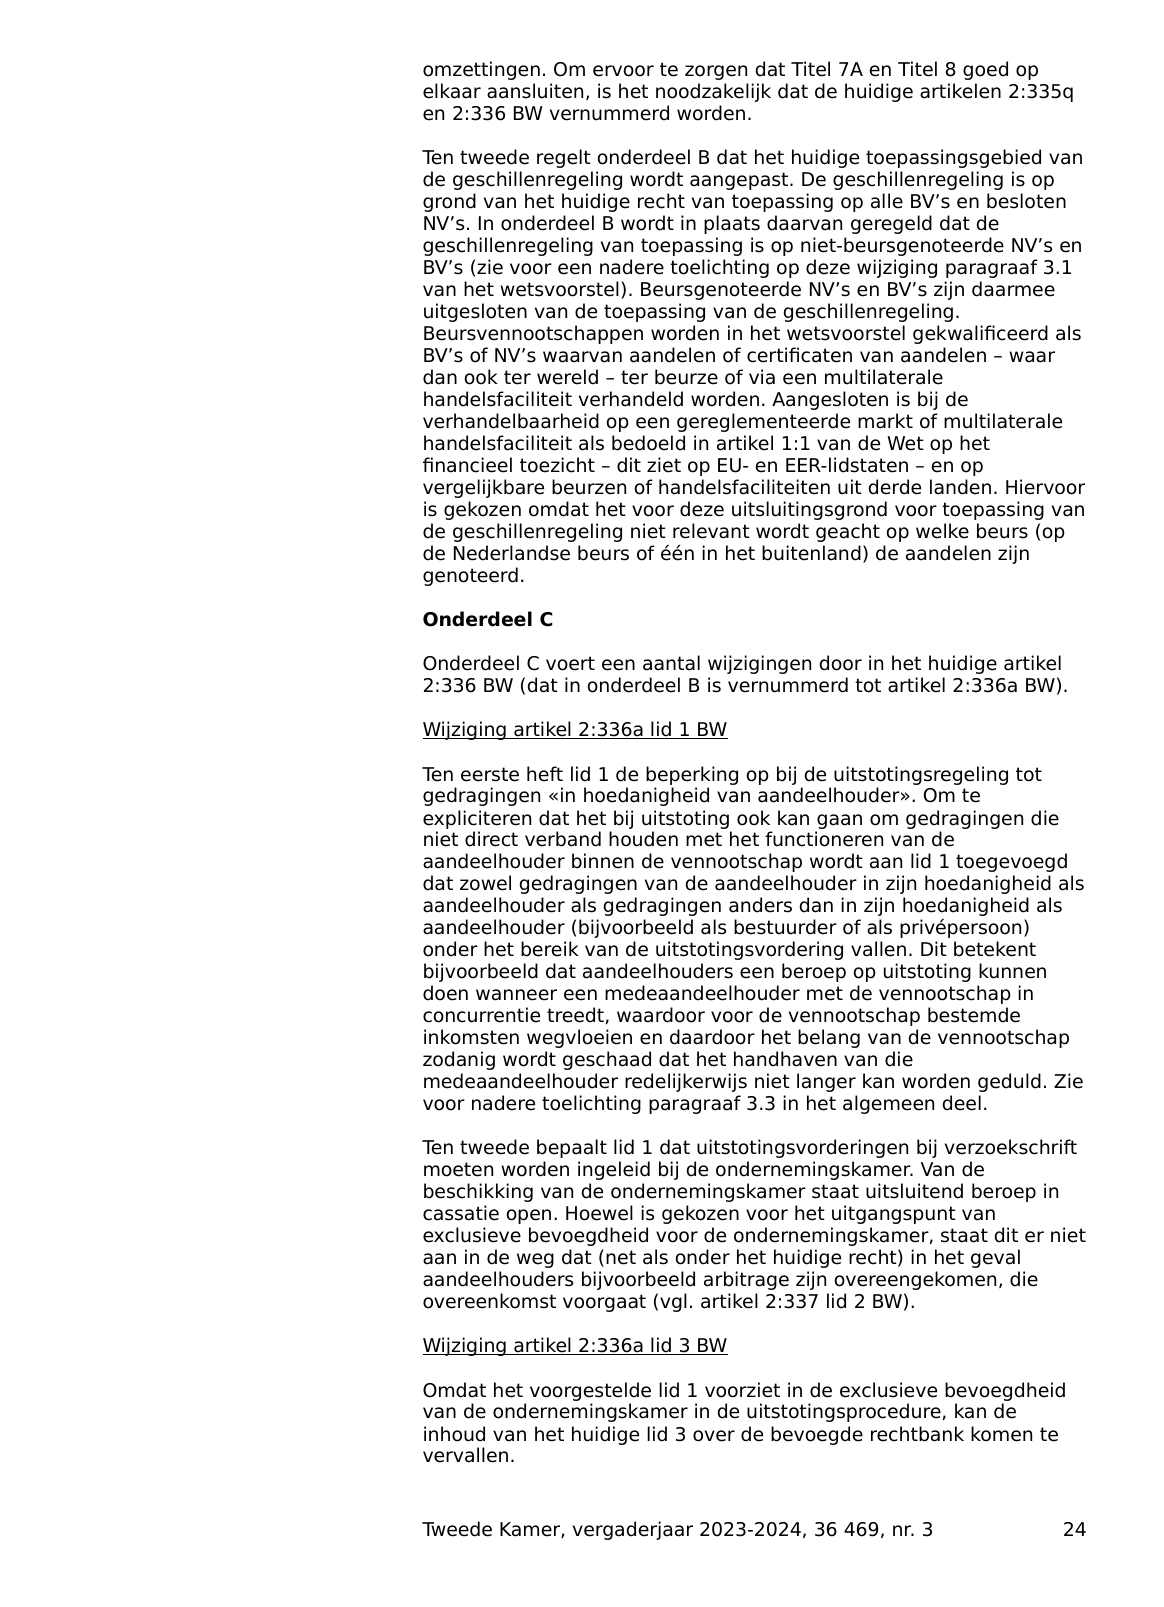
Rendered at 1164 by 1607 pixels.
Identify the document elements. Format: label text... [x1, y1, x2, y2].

text omzettingen. Om ervoor te zorgen dat Titel 7A en Titel 8 goed op elkaar aansluiten, is het noodzakelijk dat de huidige artikelen 2:335q en 2:336 BW vernummerd worden. [422, 59, 1087, 125]
subtitle Wijziging artikel 2:336a lid 3 BW [422, 1335, 1087, 1357]
text Omdat het voorgestelde lid 1 voorziet in de exclusieve bevoegdheid van de ondernemingskamer in de uitstotingsprocedure, kan de inhoud van het huidige lid 3 over de bevoegde rechtbank komen te vervallen. [422, 1379, 1087, 1467]
subtitle Wijziging artikel 2:336a lid 1 BW [422, 719, 1087, 741]
text Ten eerste heft lid 1 de beperking op bij de uitstotingsregeling tot gedragingen «in hoedanigheid van aandeelhouder». Om te expliciteren dat het bij uitstoting ook kan gaan om gedragingen die niet direct verband houden met het functioneren van de aandeelhouder binnen de vennootschap wordt aan lid 1 toegevoegd dat zowel gedragingen van de aandeelhouder in zijn hoedanigheid als aandeelhouder als gedragingen anders dan in zijn hoedanigheid als aandeelhouder (bijvoorbeeld als bestuurder of als privépersoon) onder het bereik van de uitstotingsvordering vallen. Dit betekent bijvoorbeeld dat aandeelhouders een beroep op uitstoting kunnen doen wanneer een medeaandeelhouder met de vennootschap in concurrentie treedt, waardoor voor de vennootschap bestemde inkomsten wegvloeien en daardoor het belang van de vennootschap zodanig wordt geschaad dat het handhaven van die medeaandeelhouder redelijkerwijs niet langer kan worden geduld. Zie voor nadere toelichting paragraaf 3.3 in het algemeen deel. [422, 763, 1087, 1115]
subtitle Onderdeel C [422, 609, 1087, 631]
text Ten tweede regelt onderdeel B dat het huidige toepassingsgebied van de geschillenregeling wordt aangepast. De geschillenregeling is op grond van het huidige recht van toepassing op alle BV’s en besloten NV’s. In onderdeel B wordt in plaats daarvan geregeld dat de geschillenregeling van toepassing is op niet-beursgenoteerde NV’s en BV’s (zie voor een nadere toelichting op deze wijziging paragraaf 3.1 van het wetsvoorstel). Beursgenoteerde NV’s en BV’s zijn daarmee uitgesloten van de toepassing van de geschillenregeling. Beursvennootschappen worden in het wetsvoorstel gekwalificeerd als BV’s of NV’s waarvan aandelen of certificaten van aandelen – waar dan ook ter wereld – ter beurze of via een multilaterale handelsfaciliteit verhandeld worden. Aangesloten is bij de verhandelbaarheid op een gereglementeerde markt of multilaterale handelsfaciliteit als bedoeld in artikel 1:1 van de Wet op het financieel toezicht – dit ziet op EU- en EER-lidstaten – en op vergelijkbare beurzen of handelsfaciliteiten uit derde landen. Hiervoor is gekozen omdat het voor deze uitsluitingsgrond voor toepassing van de geschillenregeling niet relevant wordt geacht op welke beurs (op de Nederlandse beurs of één in het buitenland) de aandelen zijn genoteerd. [422, 147, 1087, 587]
text Ten tweede bepaalt lid 1 dat uitstotingsvorderingen bij verzoekschrift moeten worden ingeleid bij de ondernemingskamer. Van de beschikking van de ondernemingskamer staat uitsluitend beroep in cassatie open. Hoewel is gekozen voor het uitgangspunt van exclusieve bevoegdheid voor de ondernemingskamer, staat dit er niet aan in de weg dat (net als onder het huidige recht) in het geval aandeelhouders bijvoorbeeld arbitrage zijn overeengekomen, die overeenkomst voorgaat (vgl. artikel 2:337 lid 2 BW). [422, 1137, 1087, 1313]
text Onderdeel C voert een aantal wijzigingen door in het huidige artikel 2:336 BW (dat in onderdeel B is vernummerd tot artikel 2:336a BW). [422, 653, 1087, 697]
